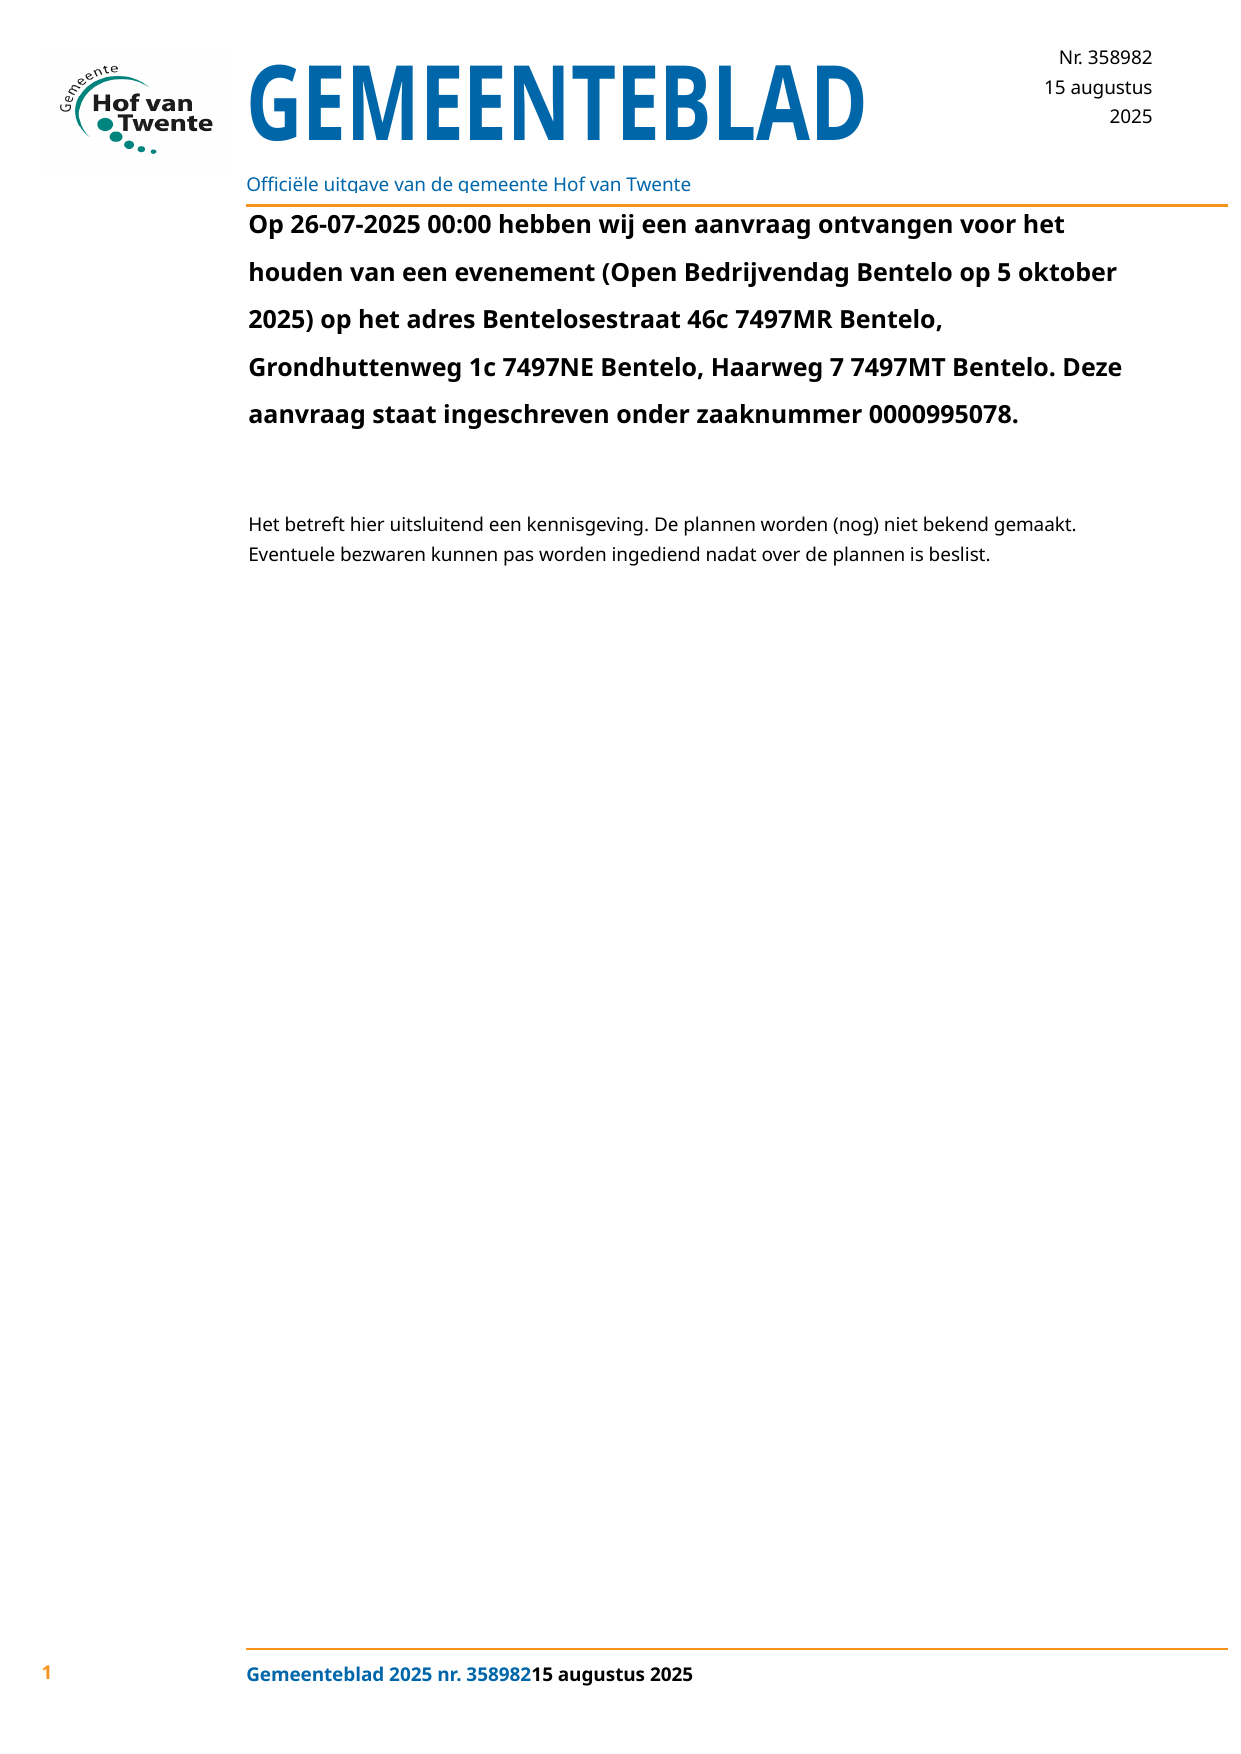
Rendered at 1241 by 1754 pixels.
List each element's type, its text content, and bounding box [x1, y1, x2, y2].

text Het betreft hier uitsluitend een kennisgeving. De plannen worden (nog) niet bekend gemaakt. Eventuele bezwaren kunnen pas worden ingediend nadat over de plannen is beslist. [248, 511, 1152, 566]
text Op 26-07-2025 00:00 hebben wij een aanvraag ontvangen voor het houden van een evenement (Open Bedrijvendag Bentelo op 5 oktober 2025) op het adres Bentelosestraat 46c 7497MR Bentelo, Grondhuttenweg 1c 7497NE Bentelo, Haarweg 7 7497MT Bentelo. Deze aanvraag staat ingeschreven onder zaaknummer 0000995078. [248, 207, 1152, 431]
picture [41, 47, 231, 172]
